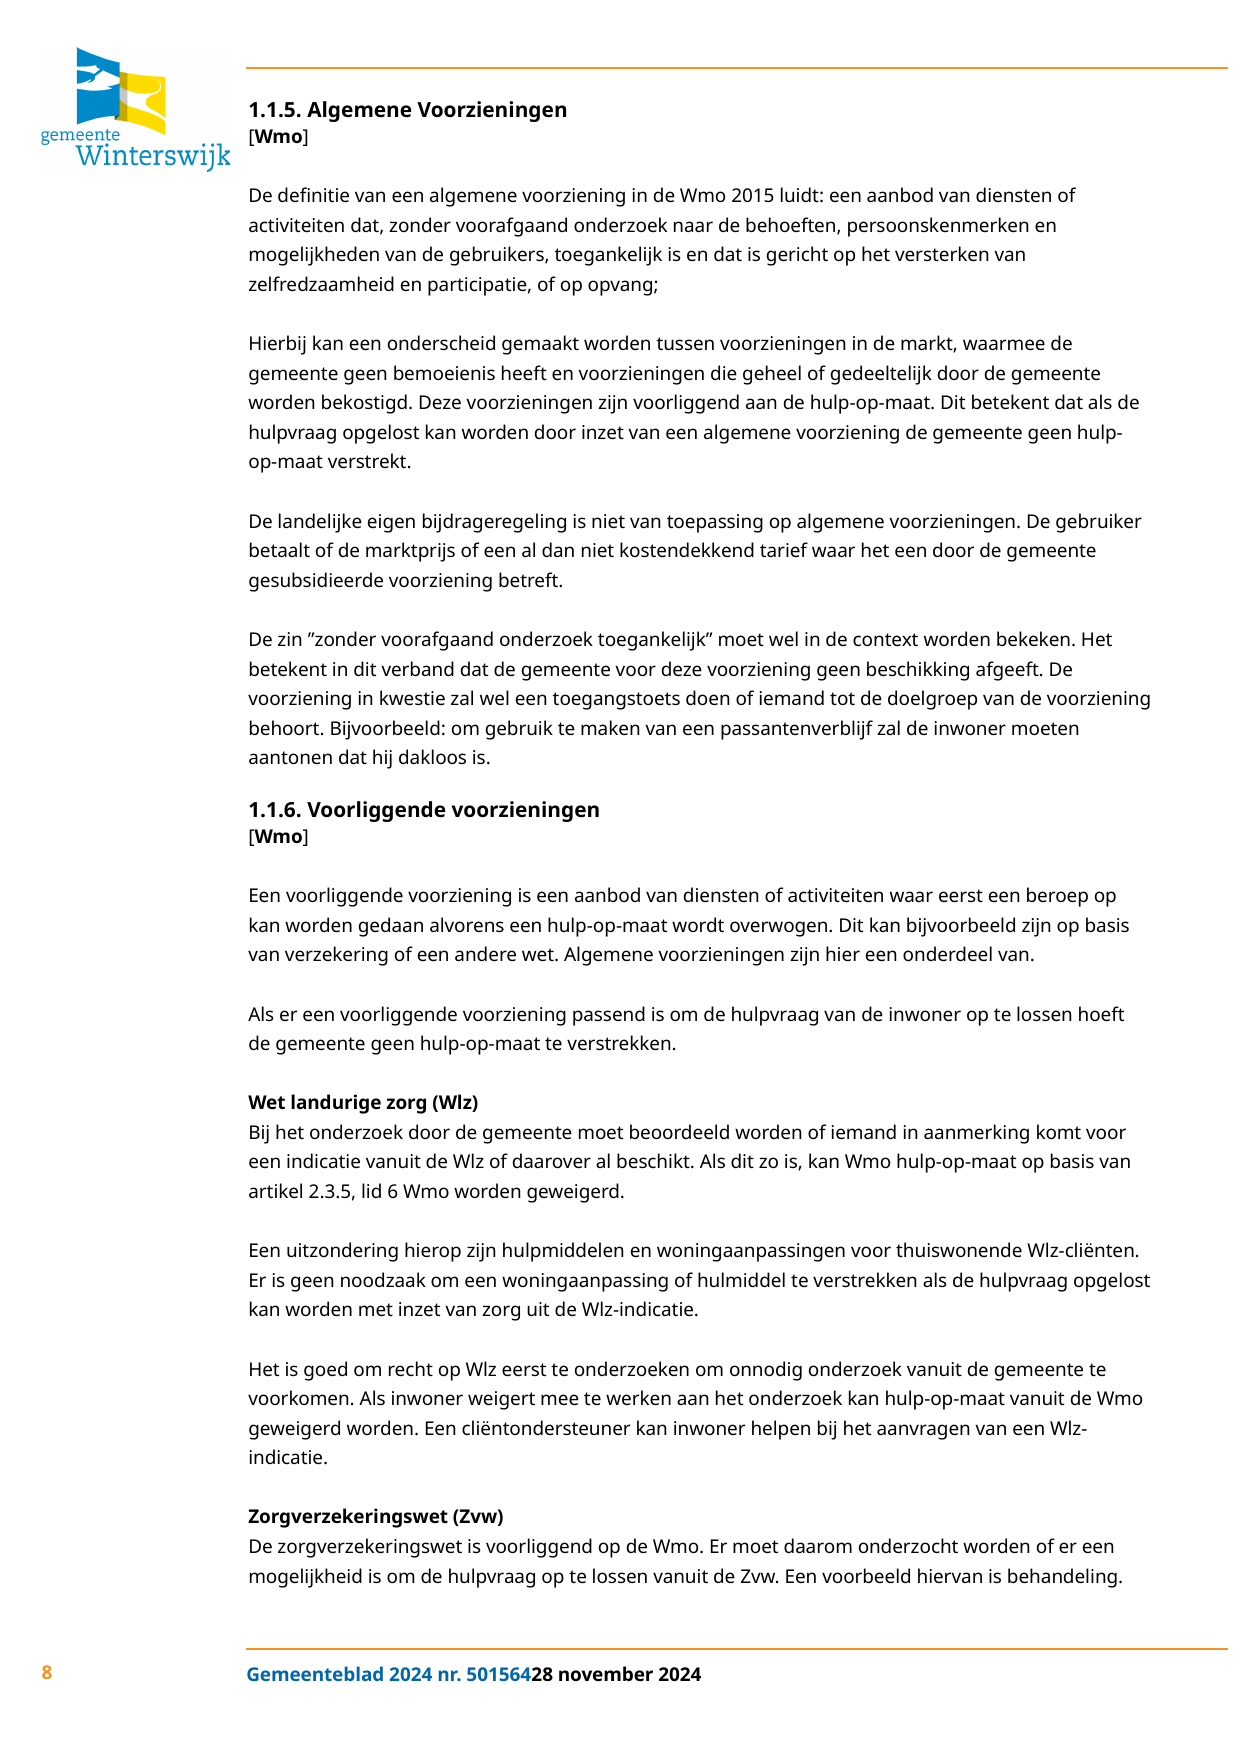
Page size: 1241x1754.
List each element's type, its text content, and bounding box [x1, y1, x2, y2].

text De zorgverzekeringswet is voorliggend op de Wmo. Er moet daarom onderzocht worden of er een mogelijkheid is om de hulpvraag op te lossen vanuit de Zvw. Een voorbeeld hiervan is behandeling. [248, 1533, 1152, 1589]
text Als er een voorliggende voorziening passend is om de hulpvraag van de inwoner op te lossen hoeft de gemeente geen hulp-op-maat te verstrekken. [248, 1001, 1152, 1056]
text De definitie van een algemene voorziening in de Wmo 2015 luidt: een aanbod van diensten of activiteiten dat, zonder voorafgaand onderzoek naar de behoeften, persoonskenmerken en mogelijkheden van de gebruikers, toegankelijk is en dat is gericht op het versterken van zelfredzaamheid en participatie, of op opvang; [248, 182, 1152, 297]
picture [41, 47, 231, 172]
text Zorgverzekeringswet (Zvw) [248, 1504, 1152, 1529]
text 1.1.6. Voorliggende voorzieningen [248, 795, 1152, 823]
text Hierbij kan een onderscheid gemaakt worden tussen voorzieningen in de markt, waarmee de gemeente geen bemoeienis heeft en voorzieningen die geheel of gedeeltelijk door de gemeente worden bekostigd. Deze voorzieningen zijn voorliggend aan de hulp-op-maat. Dit betekent dat als de hulpvraag opgelost kan worden door inzet van een algemene voorziening de gemeente geen hulp-op-maat verstrekt. [248, 330, 1152, 474]
text [Wmo] [248, 123, 1152, 149]
text [Wmo] [248, 823, 1152, 849]
text De zin ”zonder voorafgaand onderzoek toegankelijk” moet wel in de context worden bekeken. Het betekent in dit verband dat de gemeente voor deze voorziening geen beschikking afgeeft. De voorziening in kwestie zal wel een toegangstoets doen of iemand tot de doelgroep van de voorziening behoort. Bijvoorbeeld: om gebruik te maken van een passantenverblijf zal de inwoner moeten aantonen dat hij dakloos is. [248, 626, 1152, 770]
text 1.1.5. Algemene Voorzieningen [248, 95, 1152, 123]
text De landelijke eigen bijdrageregeling is niet van toepassing op algemene voorzieningen. De gebruiker betaalt of de marktprijs of een al dan niet kostendekkend tarief waar het een door de gemeente gesubsidieerde voorziening betreft. [248, 508, 1152, 593]
text Een uitzondering hierop zijn hulpmiddelen en woningaanpassingen voor thuiswonende Wlz-cliënten. Er is geen noodzaak om een woningaanpassing of hulmiddel te verstrekken als de hulpvraag opgelost kan worden met inzet van zorg uit de Wlz-indicatie. [248, 1237, 1152, 1322]
picture [225, 153, 231, 162]
text Een voorliggende voorziening is een aanbod van diensten of activiteiten waar eerst een beroep op kan worden gedaan alvorens een hulp-op-maat wordt overwogen. Dit kan bijvoorbeeld zijn op basis van verzekering of een andere wet. Algemene voorzieningen zijn hier een onderdeel van. [248, 882, 1152, 967]
text Wet landurige zorg (Wlz) [248, 1089, 1152, 1115]
text Bij het onderzoek door de gemeente moet beoordeeld worden of iemand in aanmerking komt voor een indicatie vanuit de Wlz of daarover al beschikt. Als dit zo is, kan Wmo hulp-op-maat op basis van artikel 2.3.5, lid 6 Wmo worden geweigerd. [248, 1119, 1152, 1204]
text Het is goed om recht op Wlz eerst te onderzoeken om onnodig onderzoek vanuit de gemeente te voorkomen. Als inwoner weigert mee te werken aan het onderzoek kan hulp-op-maat vanuit de Wmo geweigerd worden. Een cliëntondersteuner kan inwoner helpen bij het aanvragen van een Wlz-indicatie. [248, 1356, 1152, 1470]
